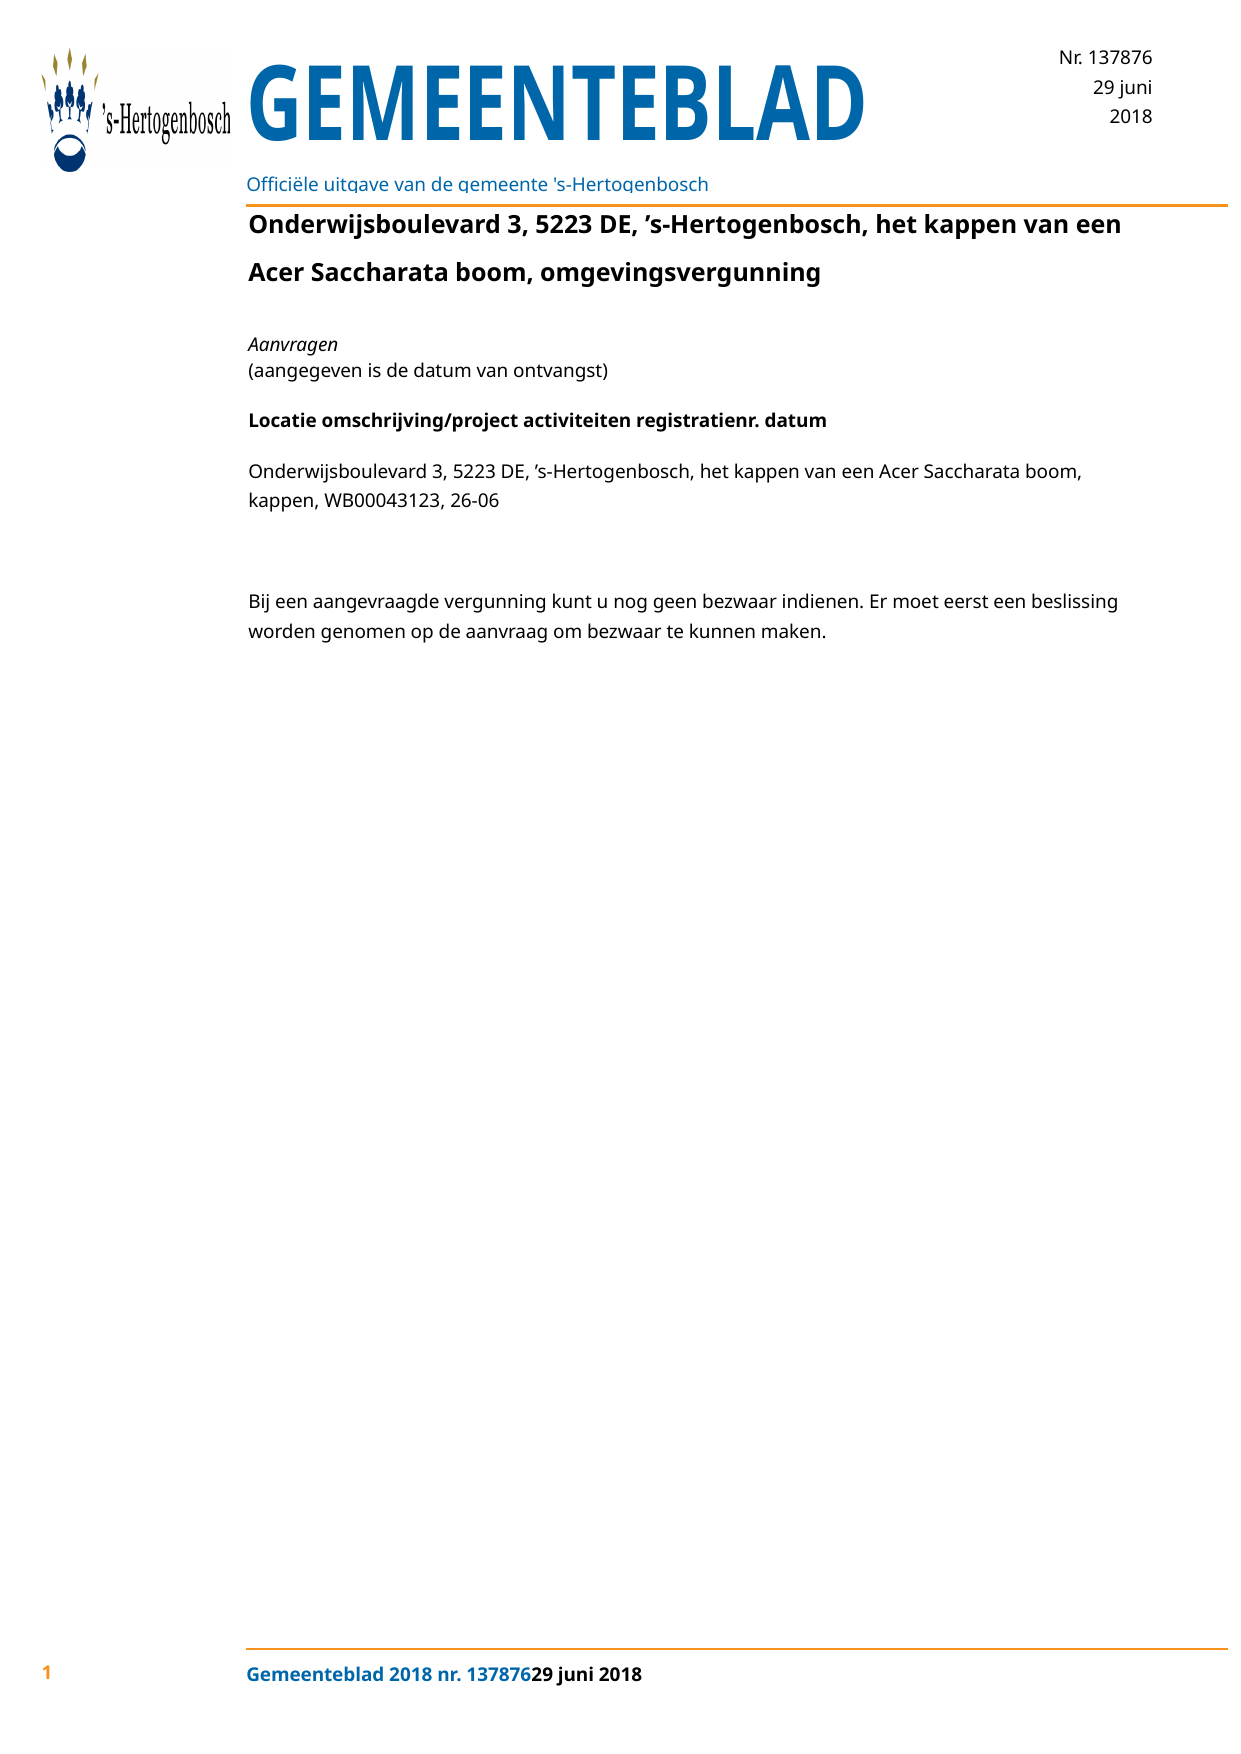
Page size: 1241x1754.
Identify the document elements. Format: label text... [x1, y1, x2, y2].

text Locatie omschrijving/project activiteiten registratienr. datum [248, 408, 1152, 433]
text Aanvragen [248, 331, 1152, 357]
text Onderwijsboulevard 3, 5223 DE, ’s-Hertogenbosch, het kappen van een Acer Saccharata boom, kappen, WB00043123, 26-06 [248, 458, 1152, 513]
text Bij een aangevraagde vergunning kunt u nog geen bezwaar indienen. Er moet eerst een beslissing worden genomen op de aanvraag om bezwaar te kunnen maken. [248, 588, 1152, 644]
text (aangegeven is de datum van ontvangst) [248, 357, 1152, 383]
picture [41, 47, 231, 172]
text Onderwijsboulevard 3, 5223 DE, ’s-Hertogenbosch, het kappen van een Acer Saccharata boom, omgevingsvergunning [248, 207, 1152, 288]
